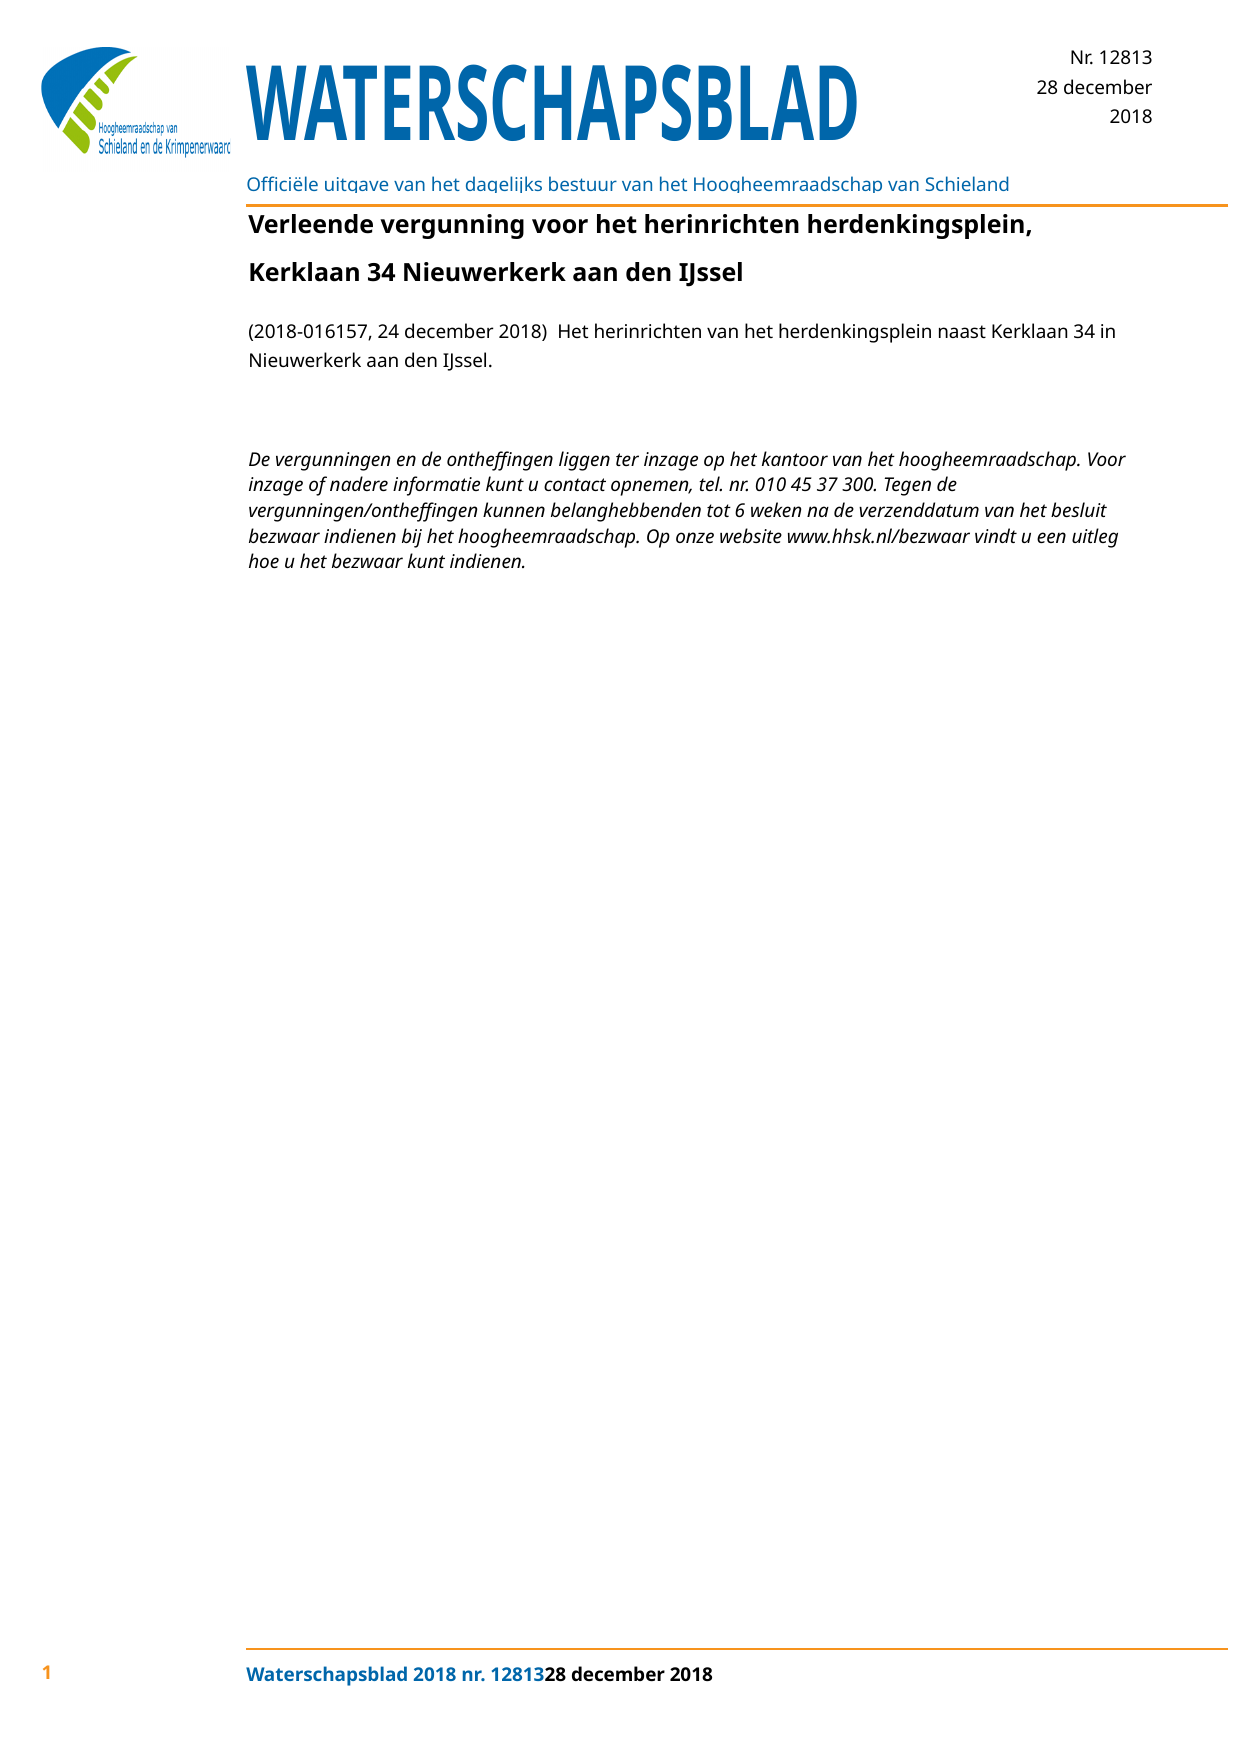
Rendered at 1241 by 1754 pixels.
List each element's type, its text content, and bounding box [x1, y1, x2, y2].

text (2018-016157, 24 december 2018) Het herinrichten van het herdenkingsplein naast Kerklaan 34 in Nieuwerkerk aan den IJssel. [248, 318, 1152, 373]
text Verleende vergunning voor het herinrichten herdenkingsplein, Kerklaan 34 Nieuwerkerk aan den IJssel [248, 207, 1152, 288]
picture [41, 47, 231, 172]
text De vergunningen en de ontheffingen liggen ter inzage op het kantoor van het hoogheemraadschap. Voor inzage of nadere informatie kunt u contact opnemen, tel. nr. 010 45 37 300. Tegen de vergunningen/ontheffingen kunnen belanghebbenden tot 6 weken na de verzenddatum van het besluit bezwaar indienen bij het hoogheemraadschap. Op onze website www.hhsk.nl/bezwaar vindt u een uitleg hoe u het bezwaar kunt indienen. [248, 446, 1152, 574]
